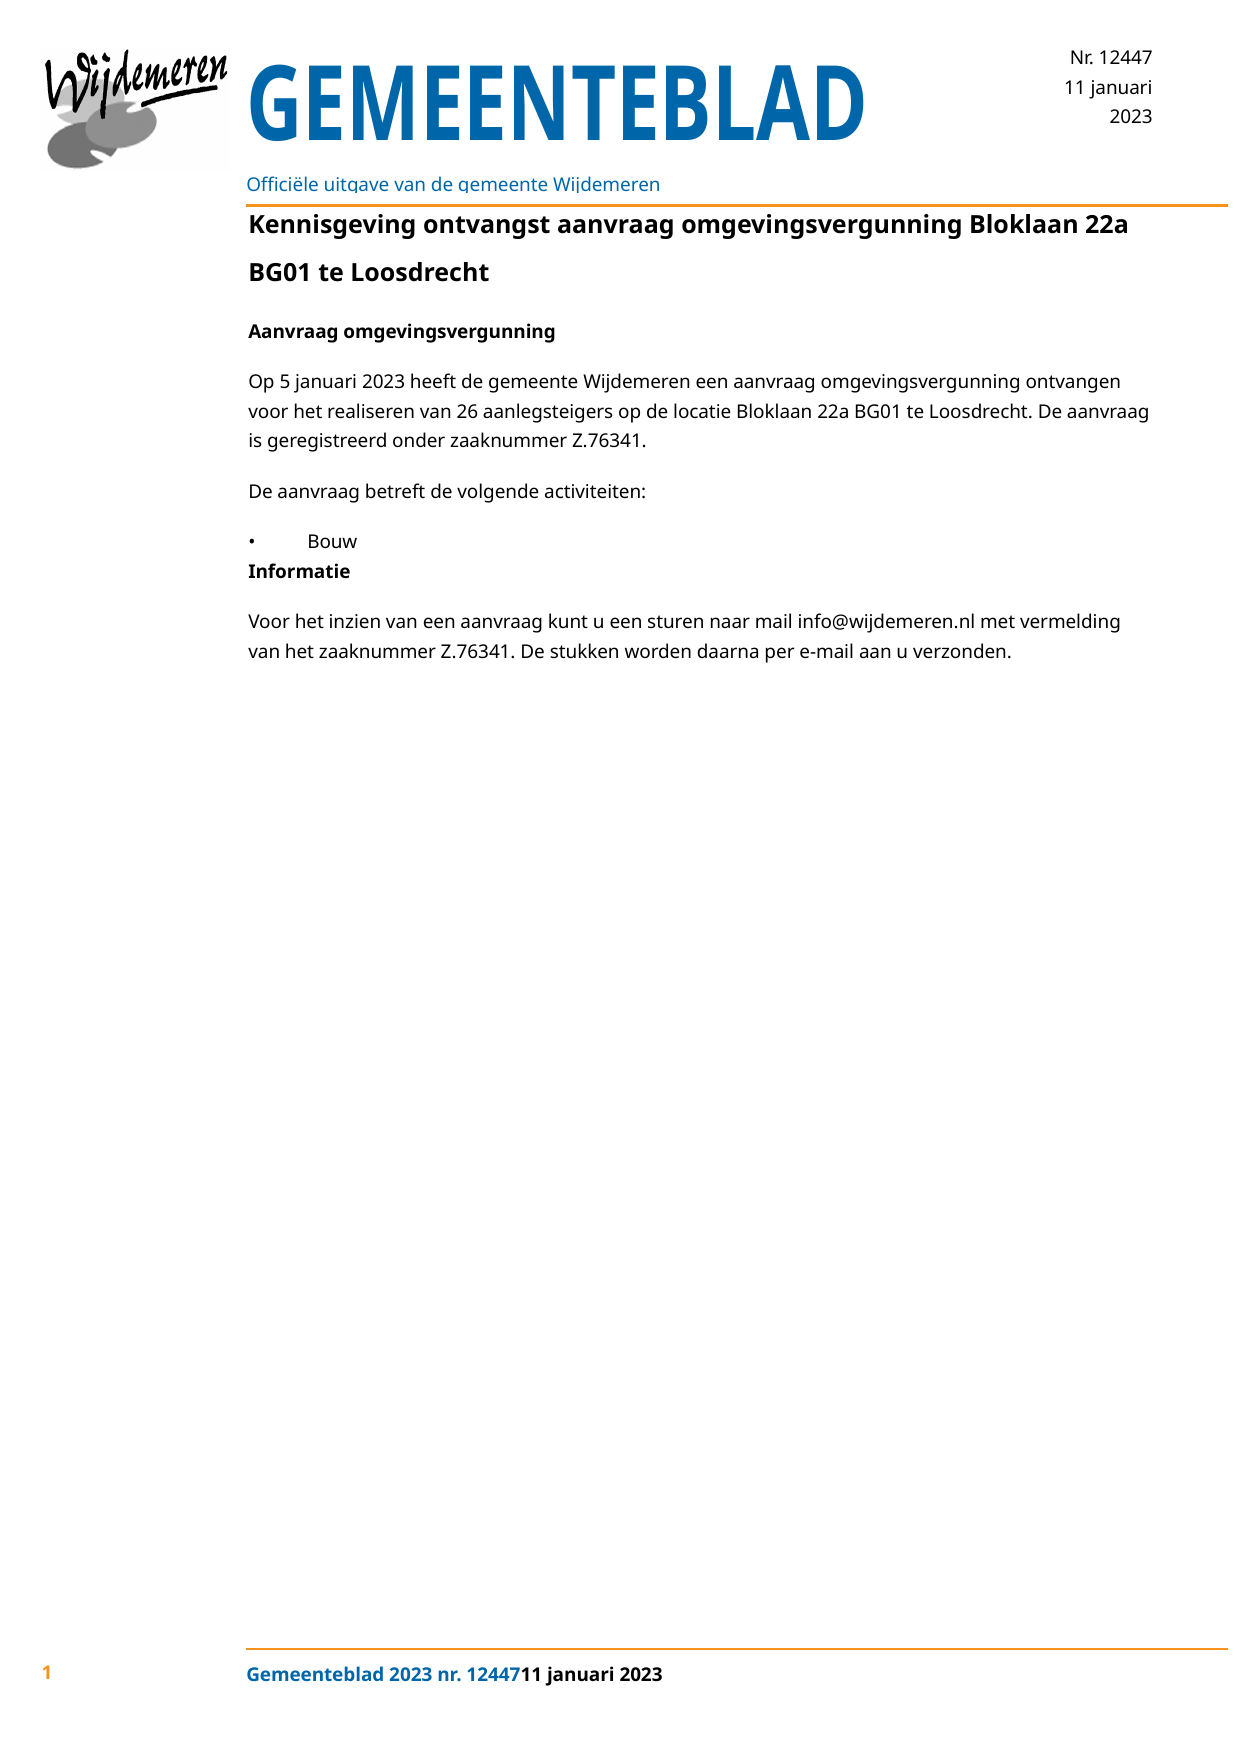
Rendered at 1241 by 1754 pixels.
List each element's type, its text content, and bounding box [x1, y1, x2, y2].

picture [41, 47, 231, 172]
text Informatie [248, 558, 1152, 584]
text Aanvraag omgevingsvergunning [248, 318, 1152, 344]
text Voor het inzien van een aanvraag kunt u een sturen naar mail info@wijdemeren.nl met vermelding van het zaaknummer Z.76341. De stukken worden daarna per e-mail aan u verzonden. [248, 608, 1152, 664]
list Bouw [248, 528, 1152, 554]
text Op 5 januari 2023 heeft de gemeente Wijdemeren een aanvraag omgevingsvergunning ontvangen voor het realiseren van 26 aanlegsteigers op de locatie Bloklaan 22a BG01 te Loosdrecht. De aanvraag is geregistreerd onder zaaknummer Z.76341. [248, 368, 1152, 453]
text De aanvraag betreft de volgende activiteiten: [248, 478, 1152, 504]
text Kennisgeving ontvangst aanvraag omgevingsvergunning Bloklaan 22a BG01 te Loosdrecht [248, 207, 1152, 288]
